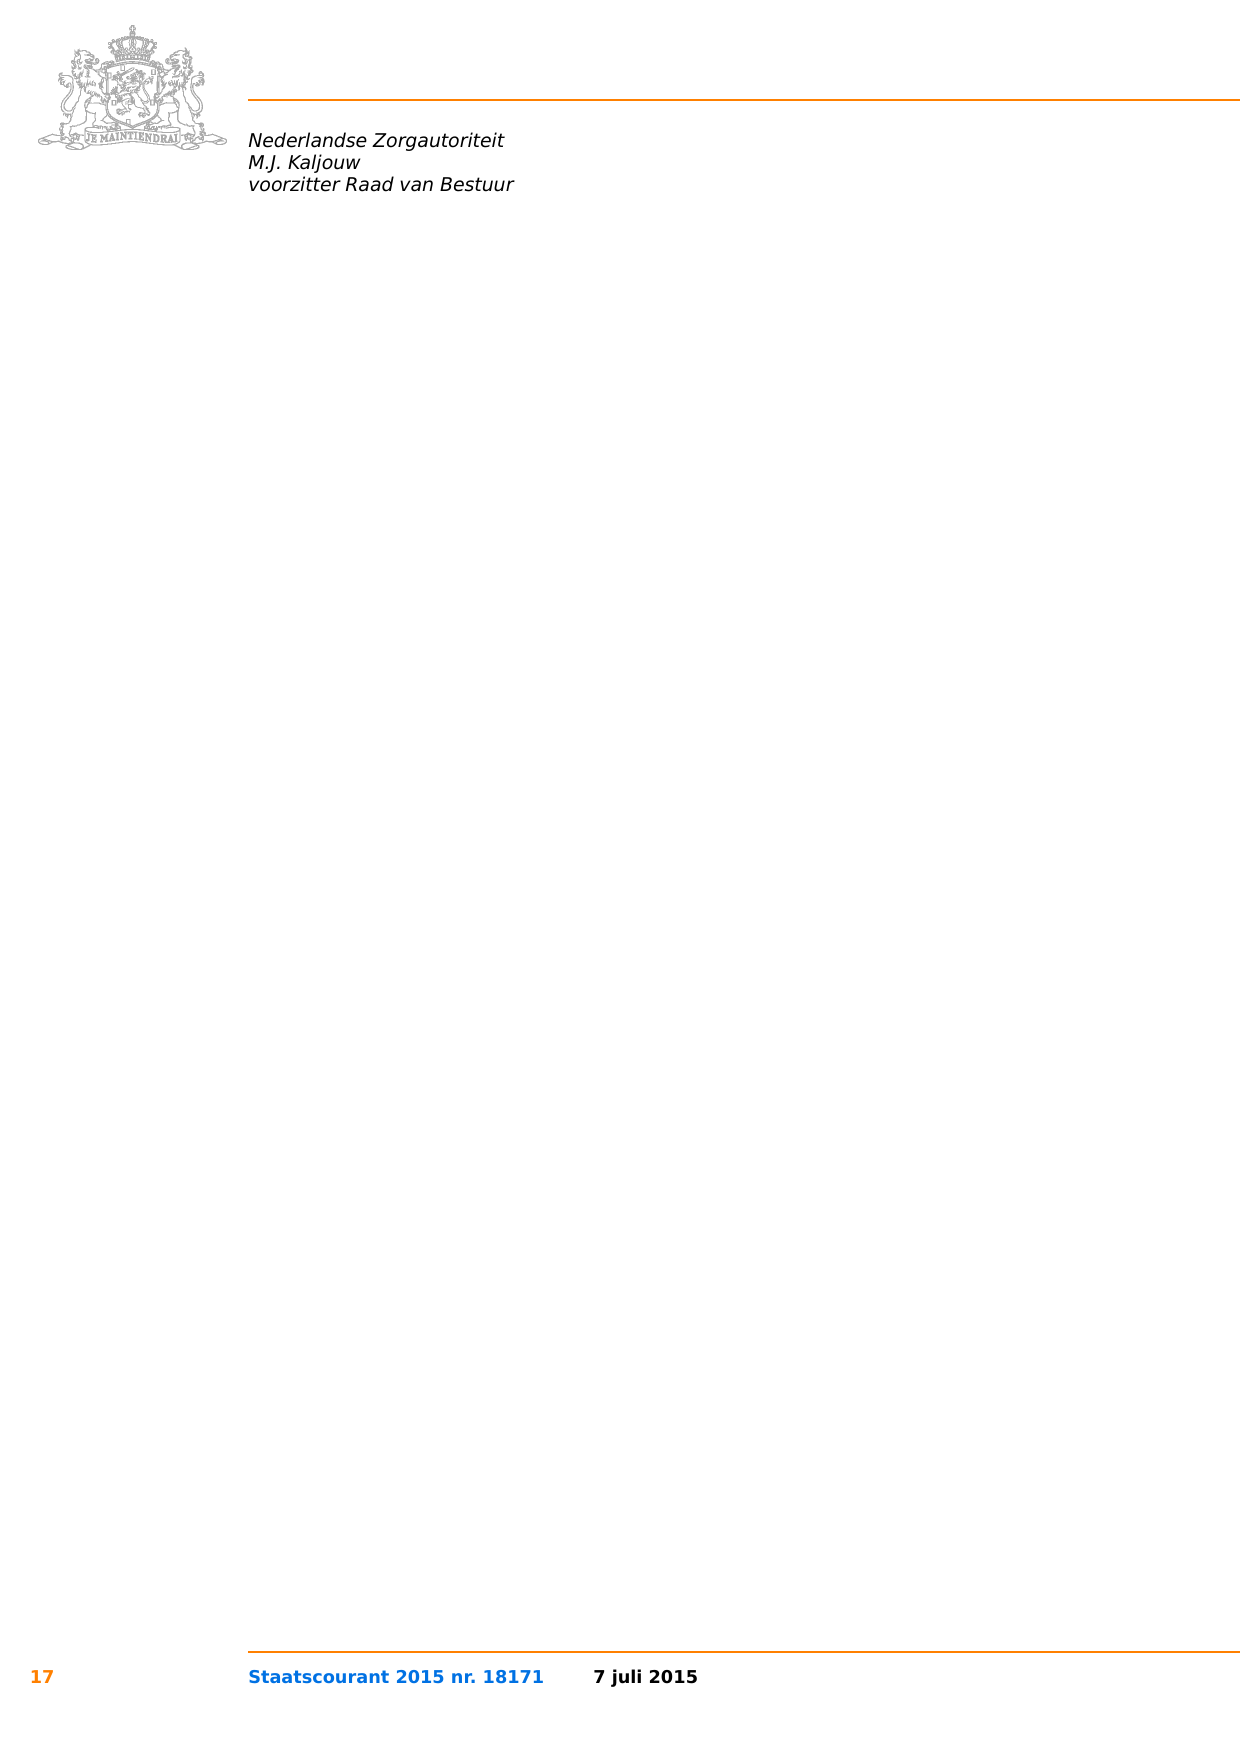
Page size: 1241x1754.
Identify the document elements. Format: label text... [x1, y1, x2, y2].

picture [38, 25, 227, 150]
text Nederlandse Zorgautoriteit M.J. Kaljouw voorzitter Raad van Bestuur [248, 130, 1163, 196]
